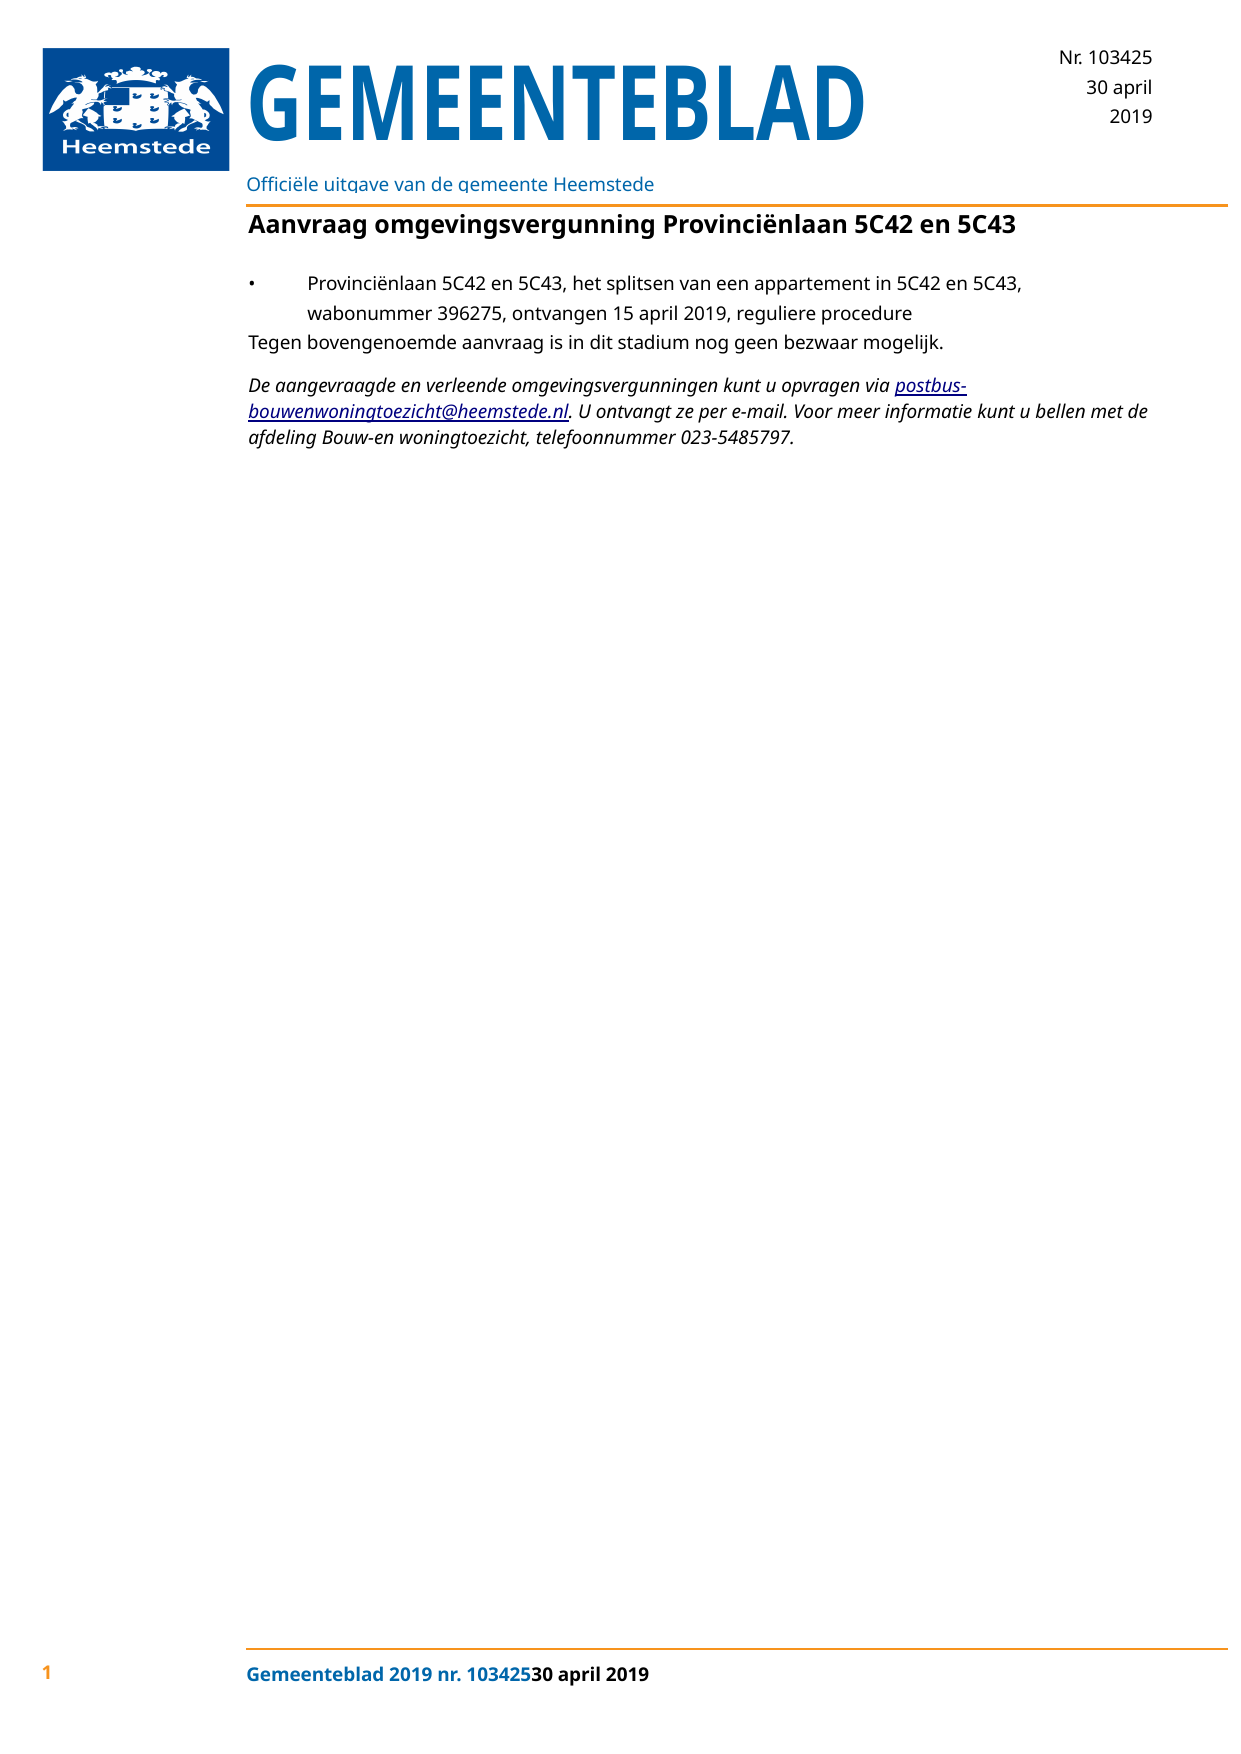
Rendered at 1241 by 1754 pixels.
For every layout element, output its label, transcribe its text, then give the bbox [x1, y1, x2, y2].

picture [41, 47, 231, 172]
text De aangevraagde en verleende omgevingsvergunningen kunt u opvragen via postbus-bouwenwoningtoezicht@heemstede.nl. U ontvangt ze per e-mail. Voor meer informatie kunt u bellen met de afdeling Bouw-en woningtoezicht, telefoonnummer 023-5485797. [248, 373, 1152, 450]
list Provinciënlaan 5C42 en 5C43, het splitsen van een appartement in 5C42 en 5C43, wabonummer 396275, ontvangen 15 april 2019, reguliere procedure [248, 270, 1152, 326]
text Tegen bovengenoemde aanvraag is in dit stadium nog geen bezwaar mogelijk. [248, 329, 1152, 355]
text Aanvraag omgevingsvergunning Provinciënlaan 5C42 en 5C43 [248, 207, 1152, 241]
